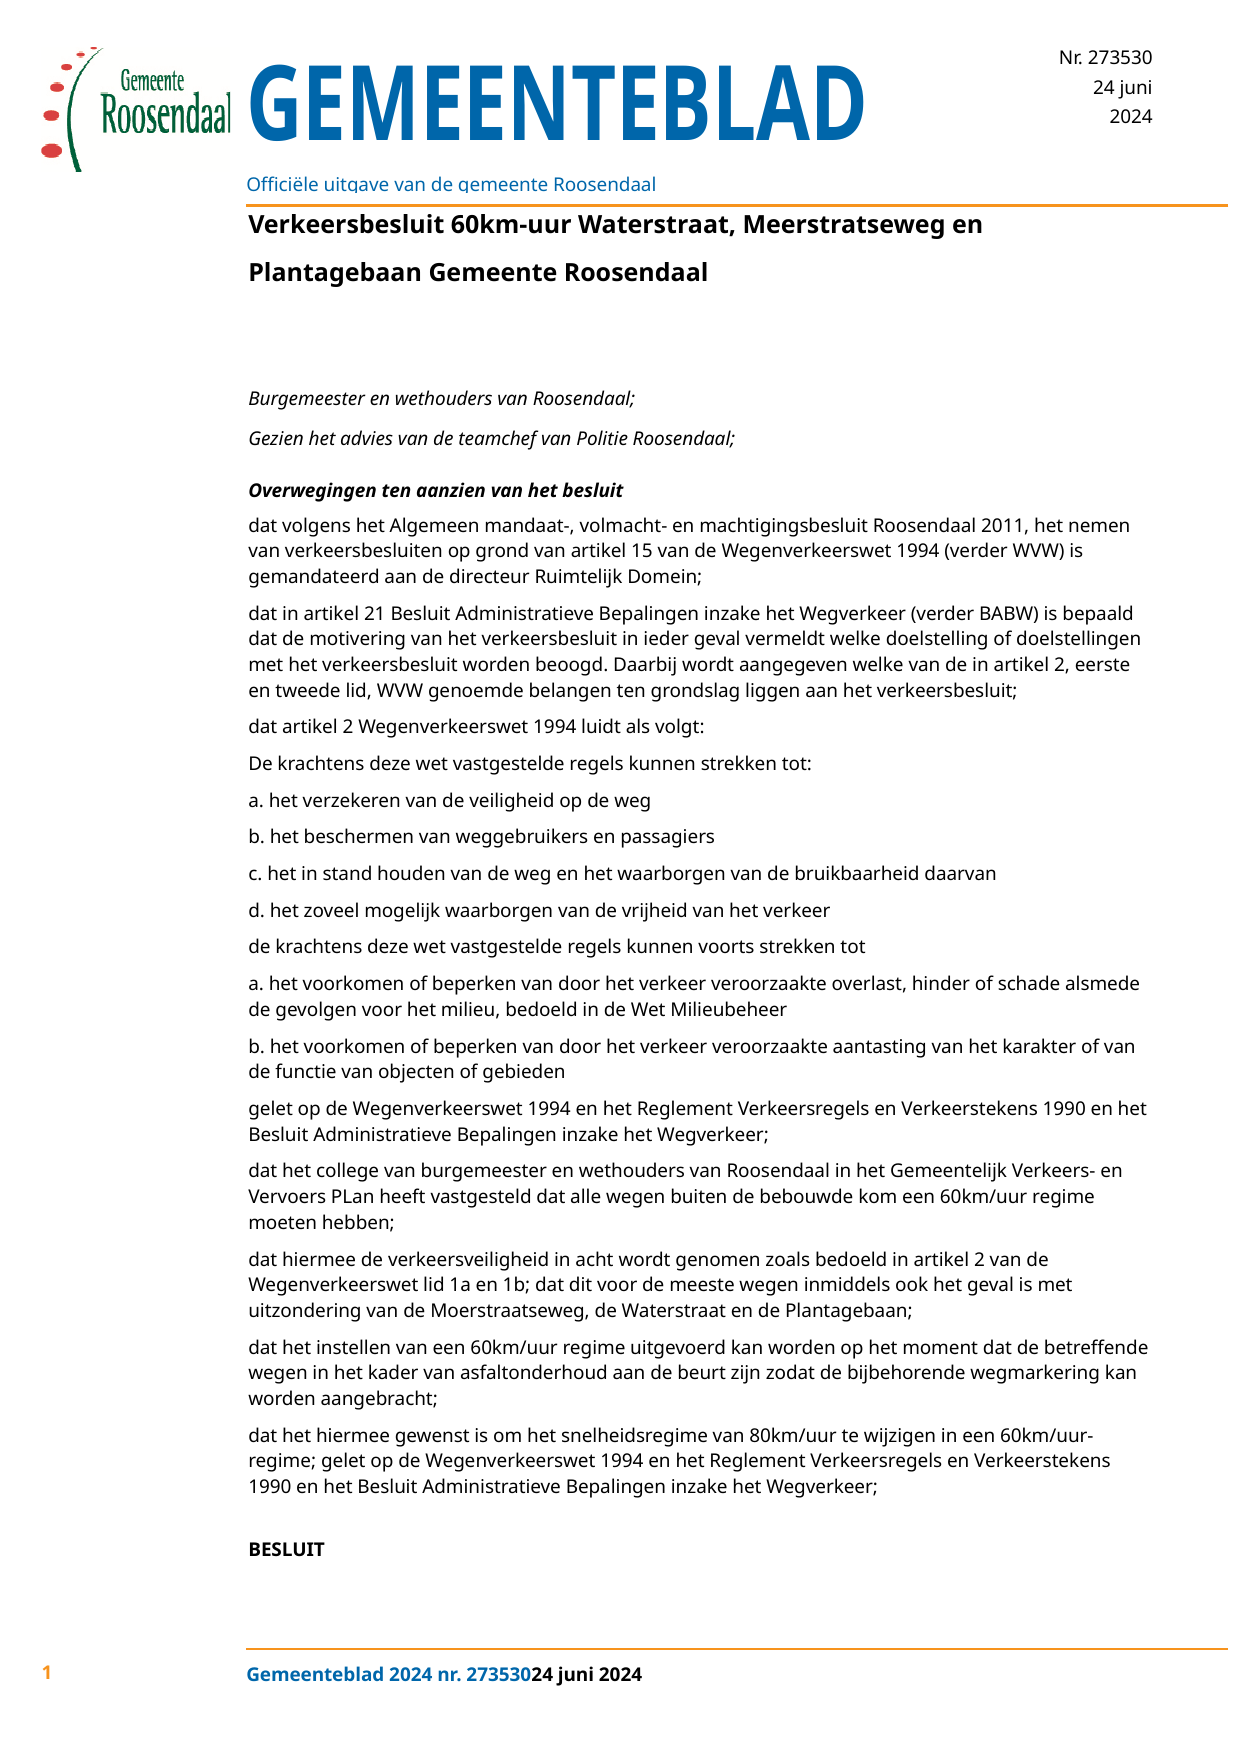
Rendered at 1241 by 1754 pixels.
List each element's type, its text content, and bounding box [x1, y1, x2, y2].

text Burgemeester en wethouders van Roosendaal; [248, 386, 1152, 411]
text Verkeersbesluit 60km-uur Waterstraat, Meerstratseweg en Plantagebaan Gemeente Roosendaal [248, 207, 1152, 288]
text dat het college van burgemeester en wethouders van Roosendaal in het Gemeentelijk Verkeers- en Vervoers PLan heeft vastgesteld dat alle wegen buiten de bebouwde kom een 60km/uur regime moeten hebben; [248, 1158, 1152, 1235]
text de krachtens deze wet vastgestelde regels kunnen voorts strekken tot [248, 934, 1152, 959]
text a. het verzekeren van de veiligheid op de weg [248, 787, 1152, 813]
text BESLUIT [248, 1536, 1152, 1562]
text Gezien het advies van de teamchef van Politie Roosendaal; [248, 425, 1152, 451]
text c. het in stand houden van de weg en het waarborgen van de bruikbaarheid daarvan [248, 860, 1152, 886]
text Overwegingen ten aanzien van het besluit [248, 478, 1152, 503]
text dat het hiermee gewenst is om het snelheidsregime van 80km/uur te wijzigen in een 60km/uur-regime; gelet op de Wegenverkeerswet 1994 en het Reglement Verkeersregels en Verkeerstekens 1990 en het Besluit Administratieve Bepalingen inzake het Wegverkeer; [248, 1422, 1152, 1499]
text a. het voorkomen of beperken van door het verkeer veroorzaakte overlast, hinder of schade alsmede de gevolgen voor het milieu, bedoeld in de Wet Milieubeheer [248, 970, 1152, 1022]
text De krachtens deze wet vastgestelde regels kunnen strekken tot: [248, 750, 1152, 776]
text d. het zoveel mogelijk waarborgen van de vrijheid van het verkeer [248, 897, 1152, 923]
text b. het beschermen van weggebruikers en passagiers [248, 824, 1152, 849]
picture [41, 47, 231, 172]
text dat artikel 2 Wegenverkeerswet 1994 luidt als volgt: [248, 714, 1152, 739]
text dat volgens het Algemeen mandaat-, volmacht- en machtigingsbesluit Roosendaal 2011, het nemen van verkeersbesluiten op grond van artikel 15 van de Wegenverkeerswet 1994 (verder WVW) is gemandateerd aan de directeur Ruimtelijk Domein; [248, 512, 1152, 589]
text b. het voorkomen of beperken van door het verkeer veroorzaakte aantasting van het karakter of van de functie van objecten of gebieden [248, 1033, 1152, 1084]
text dat het instellen van een 60km/uur regime uitgevoerd kan worden op het moment dat de betreffende wegen in het kader van asfaltonderhoud aan de beurt zijn zodat de bijbehorende wegmarkering kan worden aangebracht; [248, 1334, 1152, 1411]
text dat hiermee de verkeersveiligheid in acht wordt genomen zoals bedoeld in artikel 2 van de Wegenverkeerswet lid 1a en 1b; dat dit voor de meeste wegen inmiddels ook het geval is met uitzondering van de Moerstraatseweg, de Waterstraat en de Plantagebaan; [248, 1246, 1152, 1323]
text dat in artikel 21 Besluit Administratieve Bepalingen inzake het Wegverkeer (verder BABW) is bepaald dat de motivering van het verkeersbesluit in ieder geval vermeldt welke doelstelling of doelstellingen met het verkeersbesluit worden beoogd. Daarbij wordt aangegeven welke van de in artikel 2, eerste en tweede lid, WVW genoemde belangen ten grondslag liggen aan het verkeersbesluit; [248, 600, 1152, 703]
text gelet op de Wegenverkeerswet 1994 en het Reglement Verkeersregels en Verkeerstekens 1990 en het Besluit Administratieve Bepalingen inzake het Wegverkeer; [248, 1095, 1152, 1147]
